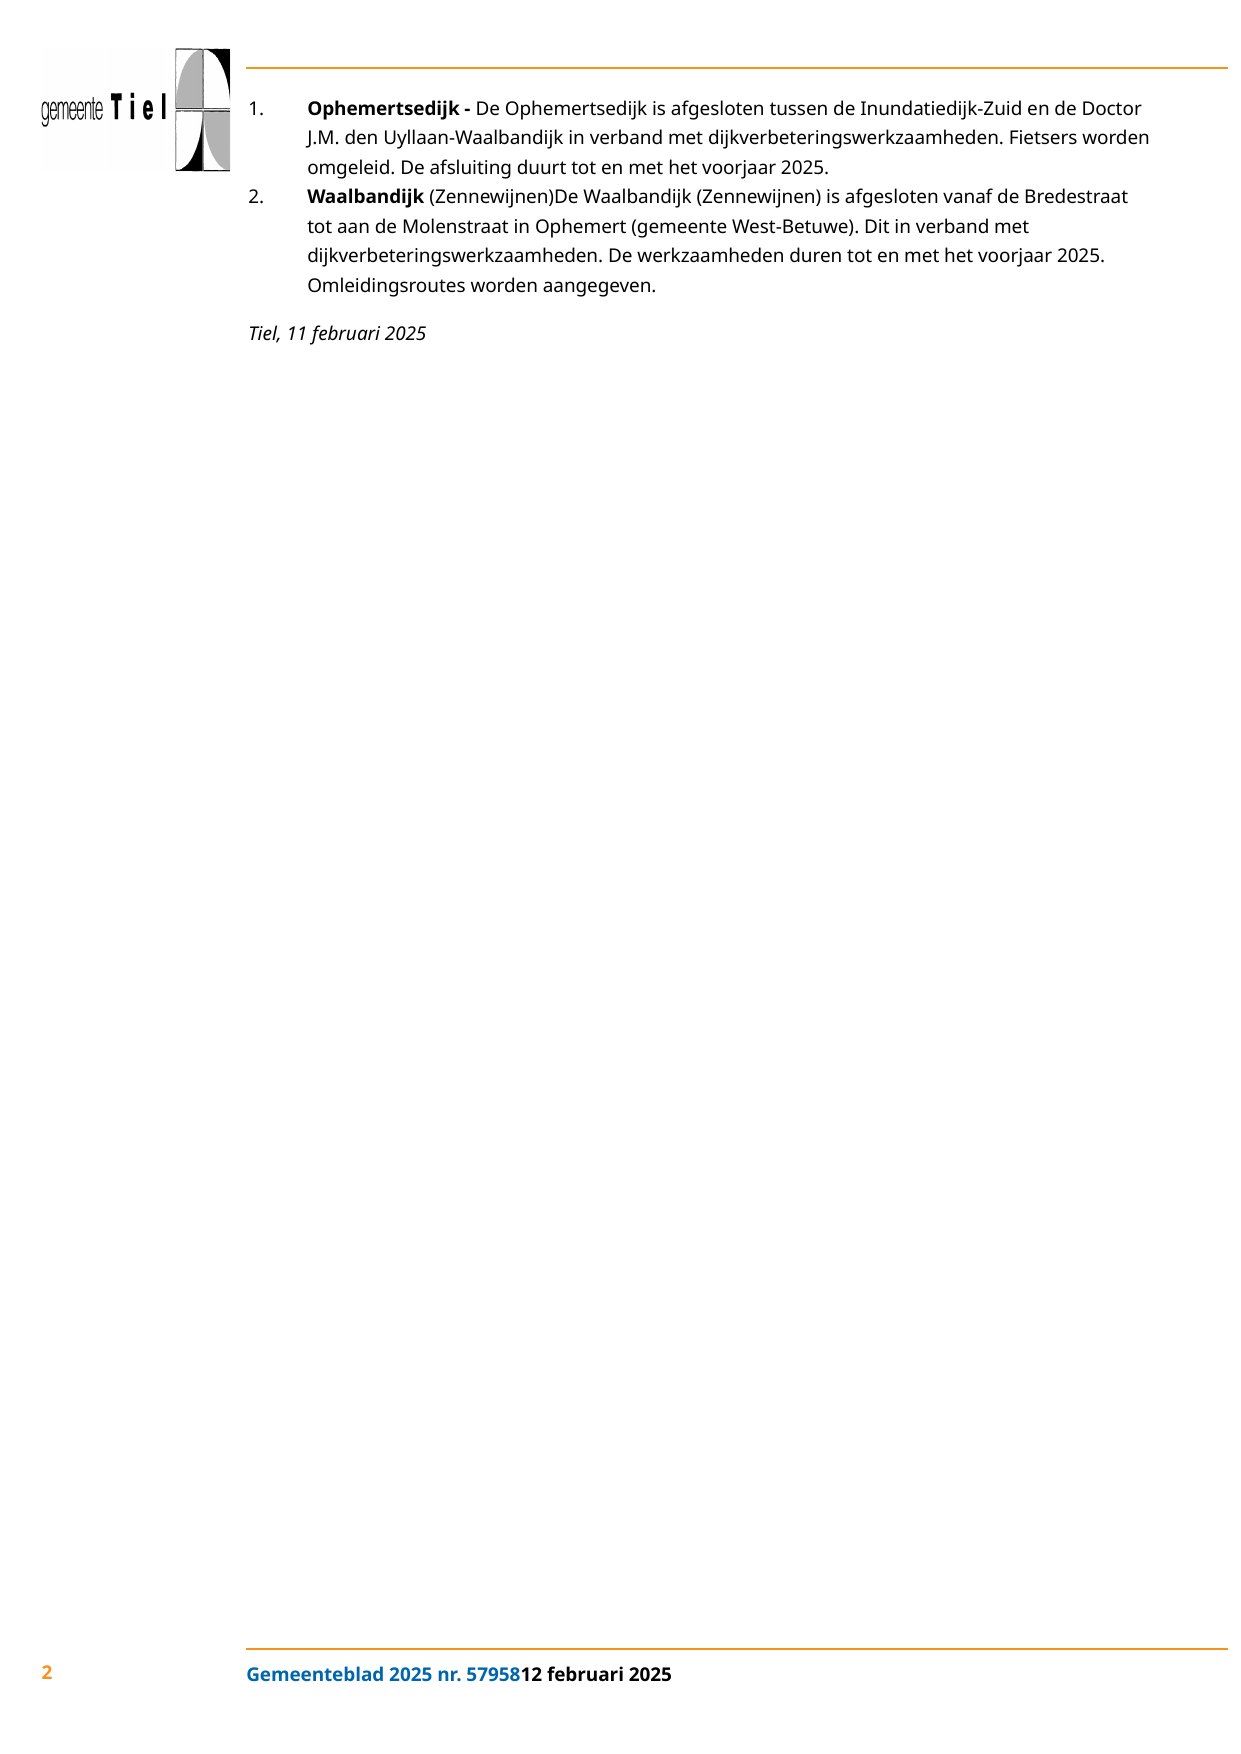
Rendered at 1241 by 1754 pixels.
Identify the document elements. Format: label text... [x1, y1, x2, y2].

list Waalbandijk (Zennewijnen)De Waalbandijk (Zennewijnen) is afgesloten vanaf de Bredestraat tot aan de Molenstraat in Ophemert (gemeente West-Betuwe). Dit in verband met dijkverbeteringswerkzaamheden. De werkzaamheden duren tot en met het voorjaar 2025. Omleidingsroutes worden aangegeven. [248, 183, 1152, 298]
text Tiel, 11 februari 2025 [248, 320, 1152, 346]
picture [41, 47, 231, 172]
list Ophemertsedijk - De Ophemertsedijk is afgesloten tussen de Inundatiedijk-Zuid en de Doctor J.M. den Uyllaan-Waalbandijk in verband met dijkverbeteringswerkzaamheden. Fietsers worden omgeleid. De afsluiting duurt tot en met het voorjaar 2025. [248, 95, 1152, 180]
